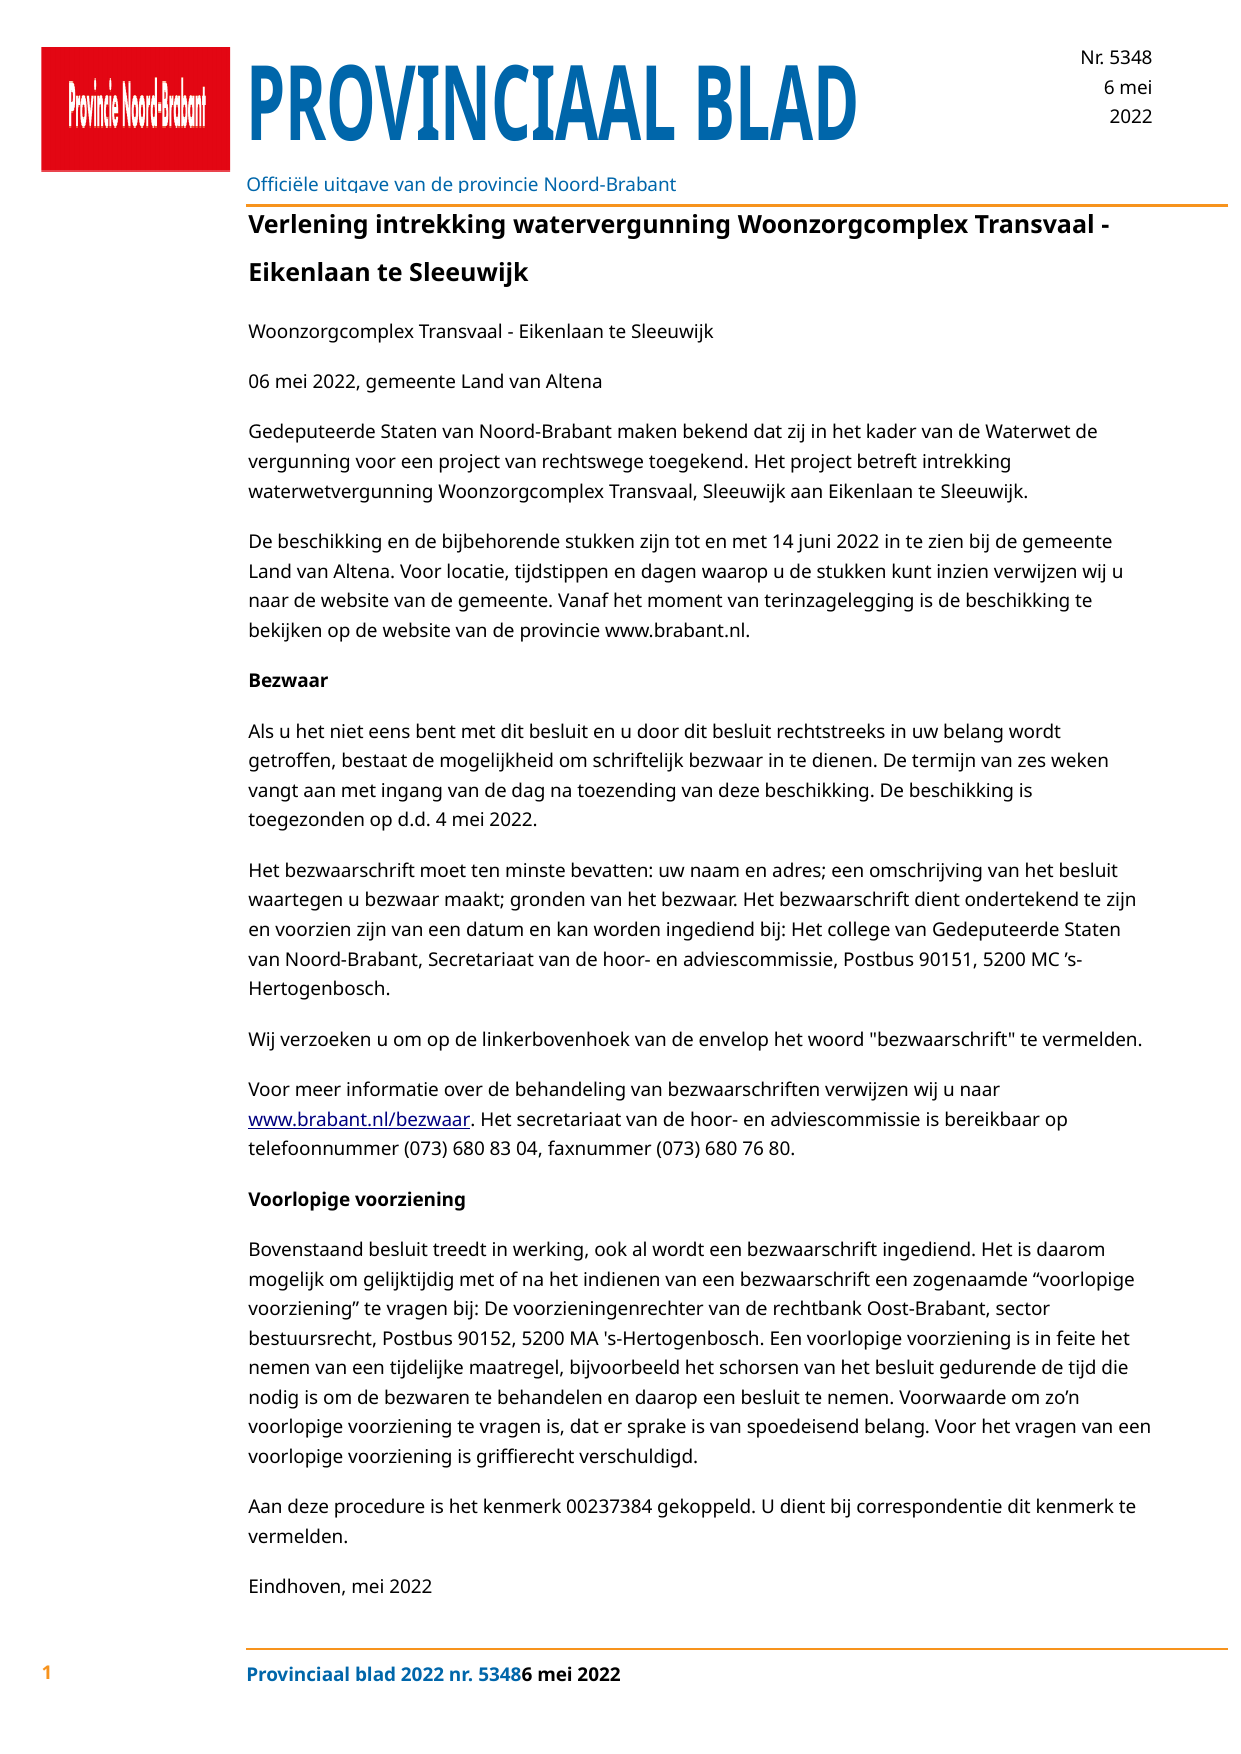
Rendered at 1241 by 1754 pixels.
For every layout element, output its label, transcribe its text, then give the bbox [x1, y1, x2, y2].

text Aan deze procedure is het kenmerk 00237384 gekoppeld. U dient bij correspondentie dit kenmerk te vermelden. [248, 1494, 1152, 1549]
text Woonzorgcomplex Transvaal - Eikenlaan te Sleeuwijk [248, 318, 1152, 344]
text Wij verzoeken u om op de linkerbovenhoek van de envelop het woord "bezwaarschrift" te vermelden. [248, 1026, 1152, 1052]
text Gedeputeerde Staten van Noord-Brabant maken bekend dat zij in het kader van de Waterwet de vergunning voor een project van rechtswege toegekend. Het project betreft intrekking waterwetvergunning Woonzorgcomplex Transvaal, Sleeuwijk aan Eikenlaan te Sleeuwijk. [248, 419, 1152, 504]
text Verlening intrekking watervergunning Woonzorgcomplex Transvaal - Eikenlaan te Sleeuwijk [248, 207, 1152, 288]
text Bovenstaand besluit treedt in werking, ook al wordt een bezwaarschrift ingediend. Het is daarom mogelijk om gelijktijdig met of na het indienen van een bezwaarschrift een zogenaamde “voorlopige voorziening” te vragen bij: De voorzieningenrechter van de rechtbank Oost-Brabant, sector bestuursrecht, Postbus 90152, 5200 MA 's-Hertogenbosch. Een voorlopige voorziening is in feite het nemen van een tijdelijke maatregel, bijvoorbeeld het schorsen van het besluit gedurende de tijd die nodig is om de bezwaren te behandelen en daarop een besluit te nemen. Voorwaarde om zo’n voorlopige voorziening te vragen is, dat er sprake is van spoedeisend belang. Voor het vragen van een voorlopige voorziening is griffierecht verschuldigd. [248, 1236, 1152, 1469]
text Voorlopige voorziening [248, 1186, 1152, 1212]
text Bezwaar [248, 667, 1152, 693]
text 06 mei 2022, gemeente Land van Altena [248, 368, 1152, 394]
text Eindhoven, mei 2022 [248, 1574, 1152, 1599]
text Voor meer informatie over de behandeling van bezwaarschriften verwijzen wij u naar www.brabant.nl/bezwaar. Het secretariaat van de hoor- en adviescommissie is bereikbaar op telefoonnummer (073) 680 83 04, faxnummer (073) 680 76 80. [248, 1076, 1152, 1161]
text Als u het niet eens bent met dit besluit en u door dit besluit rechtstreeks in uw belang wordt getroffen, bestaat de mogelijkheid om schriftelijk bezwaar in te dienen. De termijn van zes weken vangt aan met ingang van de dag na toezending van deze beschikking. De beschikking is toegezonden op d.d. 4 mei 2022. [248, 718, 1152, 832]
text De beschikking en de bijbehorende stukken zijn tot en met 14 juni 2022 in te zien bij de gemeente Land van Altena. Voor locatie, tijdstippen en dagen waarop u de stukken kunt inzien verwijzen wij u naar de website van de gemeente. Vanaf het moment van terinzagelegging is de beschikking te bekijken op de website van de provincie www.brabant.nl. [248, 528, 1152, 643]
picture [41, 47, 231, 172]
text Het bezwaarschrift moet ten minste bevatten: uw naam en adres; een omschrijving van het besluit waartegen u bezwaar maakt; gronden van het bezwaar. Het bezwaarschrift dient ondertekend te zijn en voorzien zijn van een datum en kan worden ingediend bij: Het college van Gedeputeerde Staten van Noord-Brabant, Secretariaat van de hoor- en adviescommissie, Postbus 90151, 5200 MC ’s-Hertogenbosch. [248, 857, 1152, 1001]
